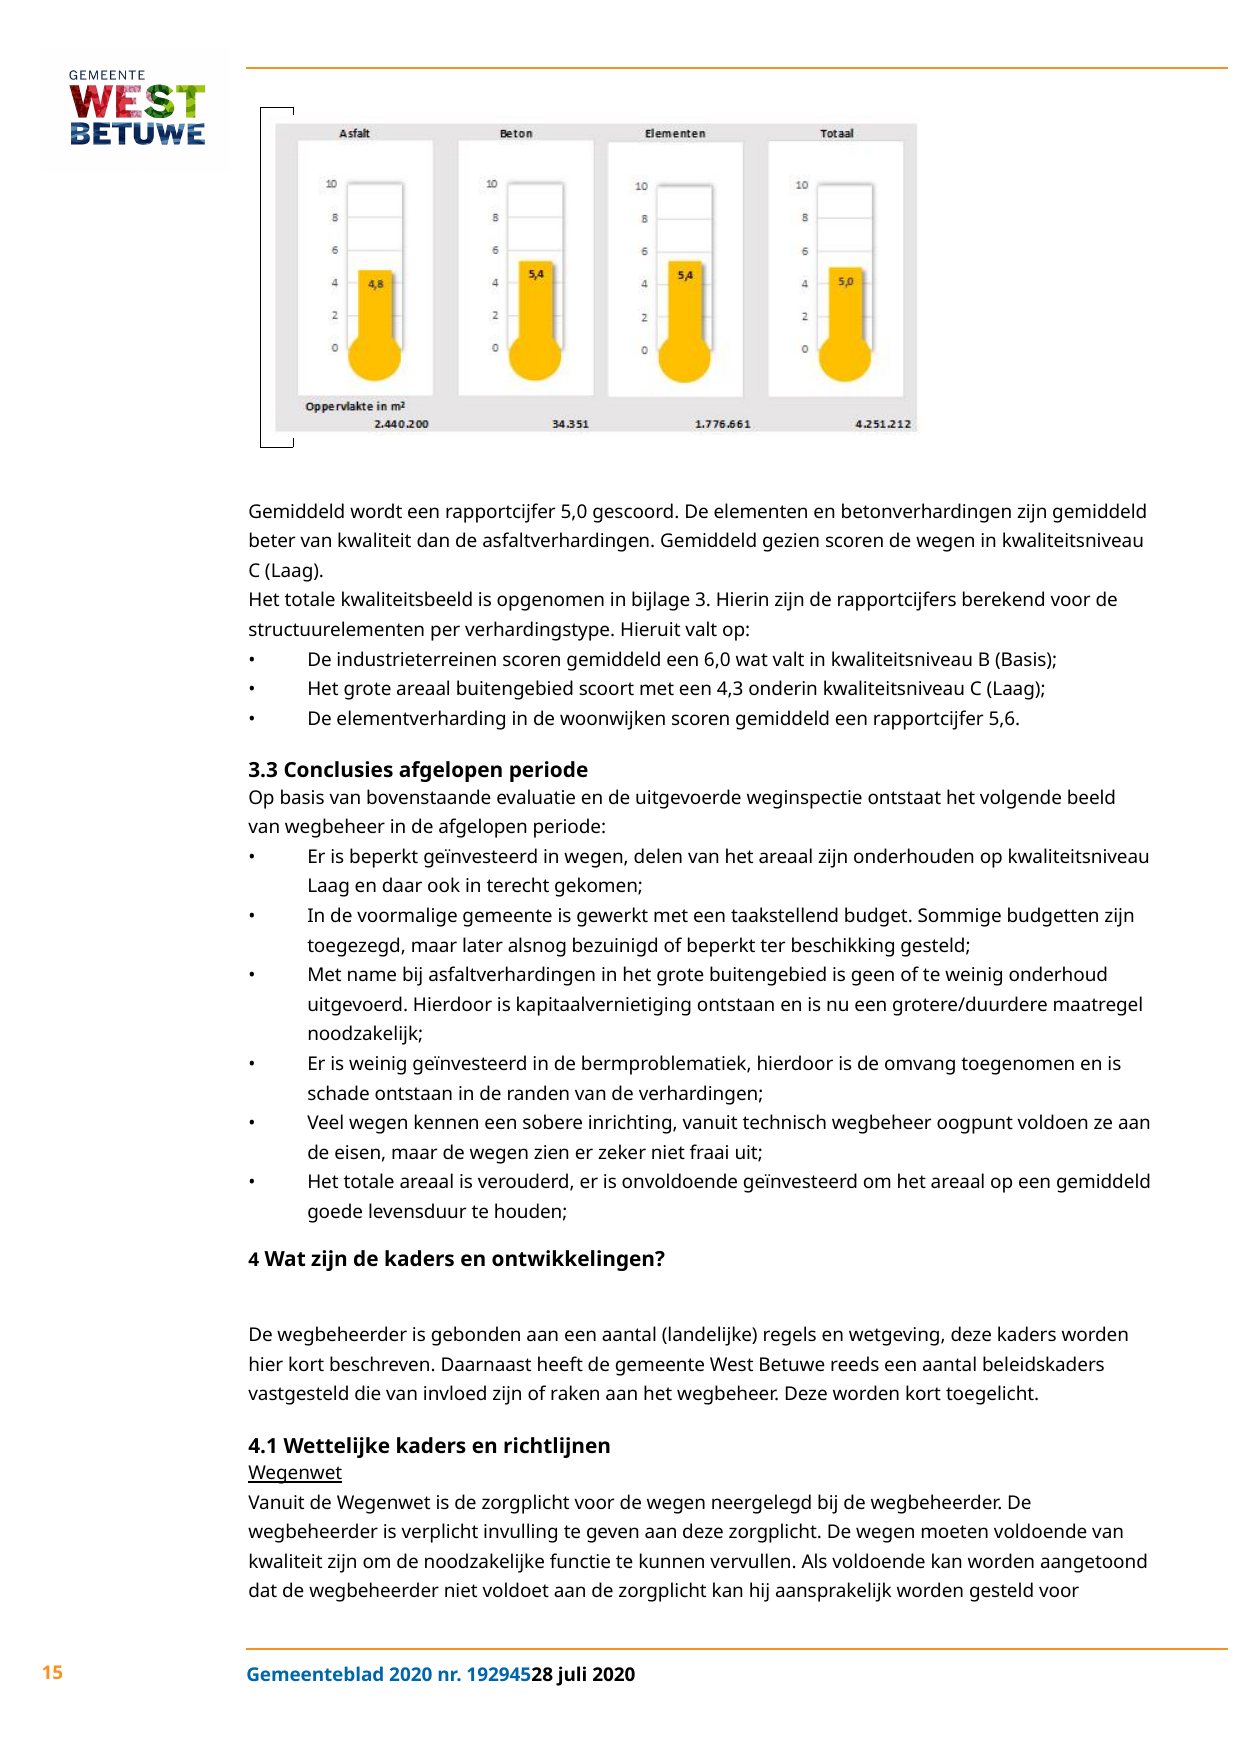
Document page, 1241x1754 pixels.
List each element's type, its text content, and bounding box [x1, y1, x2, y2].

text De wegbeheerder is gebonden aan een aantal (landelijke) regels en wetgeving, deze kaders worden hier kort beschreven. Daarnaast heeft de gemeente West Betuwe reeds een aantal beleidskaders vastgesteld die van invloed zijn of raken aan het wegbeheer. Deze worden kort toegelicht. [248, 1321, 1152, 1406]
list In de voormalige gemeente is gewerkt met een taakstellend budget. Sommige budgetten zijn toegezegd, maar later alsnog bezuinigd of beperkt ter beschikking gesteld; [248, 902, 1152, 957]
text 4.1 Wettelijke kaders en richtlijnen [248, 1431, 1152, 1459]
text Vanuit de Wegenwet is de zorgplicht voor de wegen neergelegd bij de wegbeheerder. De wegbeheerder is verplicht invulling te geven aan deze zorgplicht. De wegen moeten voldoende van kwaliteit zijn om de noodzakelijke functie te kunnen vervullen. Als voldoende kan worden aangetoond dat de wegbeheerder niet voldoet aan de zorgplicht kan hij aansprakelijk worden gesteld voor [248, 1489, 1152, 1603]
list Er is beperkt geïnvesteerd in wegen, delen van het areaal zijn onderhouden op kwaliteitsniveau Laag en daar ook in terecht gekomen; [248, 843, 1152, 898]
list De elementverharding in de woonwijken scoren gemiddeld een rapportcijfer 5,6. [248, 705, 1152, 731]
text 4 Wat zijn de kaders en ontwikkelingen? [248, 1244, 1152, 1272]
picture [268, 115, 925, 438]
text Het totale kwaliteitsbeeld is opgenomen in bijlage 3. Hierin zijn de rapportcijfers berekend voor de structuurelementen per verhardingstype. Hieruit valt op: [248, 587, 1152, 642]
picture [41, 47, 231, 172]
list Met name bij asfaltverhardingen in het grote buitengebied is geen of te weinig onderhoud uitgevoerd. Hierdoor is kapitaalvernietiging ontstaan en is nu een grotere/duurdere maatregel noodzakelijk; [248, 961, 1152, 1046]
list De industrieterreinen scoren gemiddeld een 6,0 wat valt in kwaliteitsniveau B (Basis); [248, 646, 1152, 672]
list Veel wegen kennen een sobere inrichting, vanuit technisch wegbeheer oogpunt voldoen ze aan de eisen, maar de wegen zien er zeker niet fraai uit; [248, 1109, 1152, 1164]
text 3.3 Conclusies afgelopen periode [248, 755, 1152, 784]
list Het totale areaal is verouderd, er is onvoldoende geïnvesteerd om het areaal op een gemiddeld goede levensduur te houden; [248, 1168, 1152, 1224]
list Het grote areaal buitengebied scoort met een 4,3 onderin kwaliteitsniveau C (Laag); [248, 675, 1152, 701]
text Wegenwet [248, 1459, 1152, 1485]
text Gemiddeld wordt een rapportcijfer 5,0 gescoord. De elementen en betonverhardingen zijn gemiddeld beter van kwaliteit dan de asfaltverhardingen. Gemiddeld gezien scoren de wegen in kwaliteitsniveau C (Laag). [248, 498, 1152, 583]
text Op basis van bovenstaande evaluatie en de uitgevoerde weginspectie ontstaat het volgende beeld van wegbeheer in de afgelopen periode: [248, 784, 1152, 839]
list Er is weinig geïnvesteerd in de bermproblematiek, hierdoor is de omvang toegenomen en is schade ontstaan in de randen van de verhardingen; [248, 1050, 1152, 1105]
